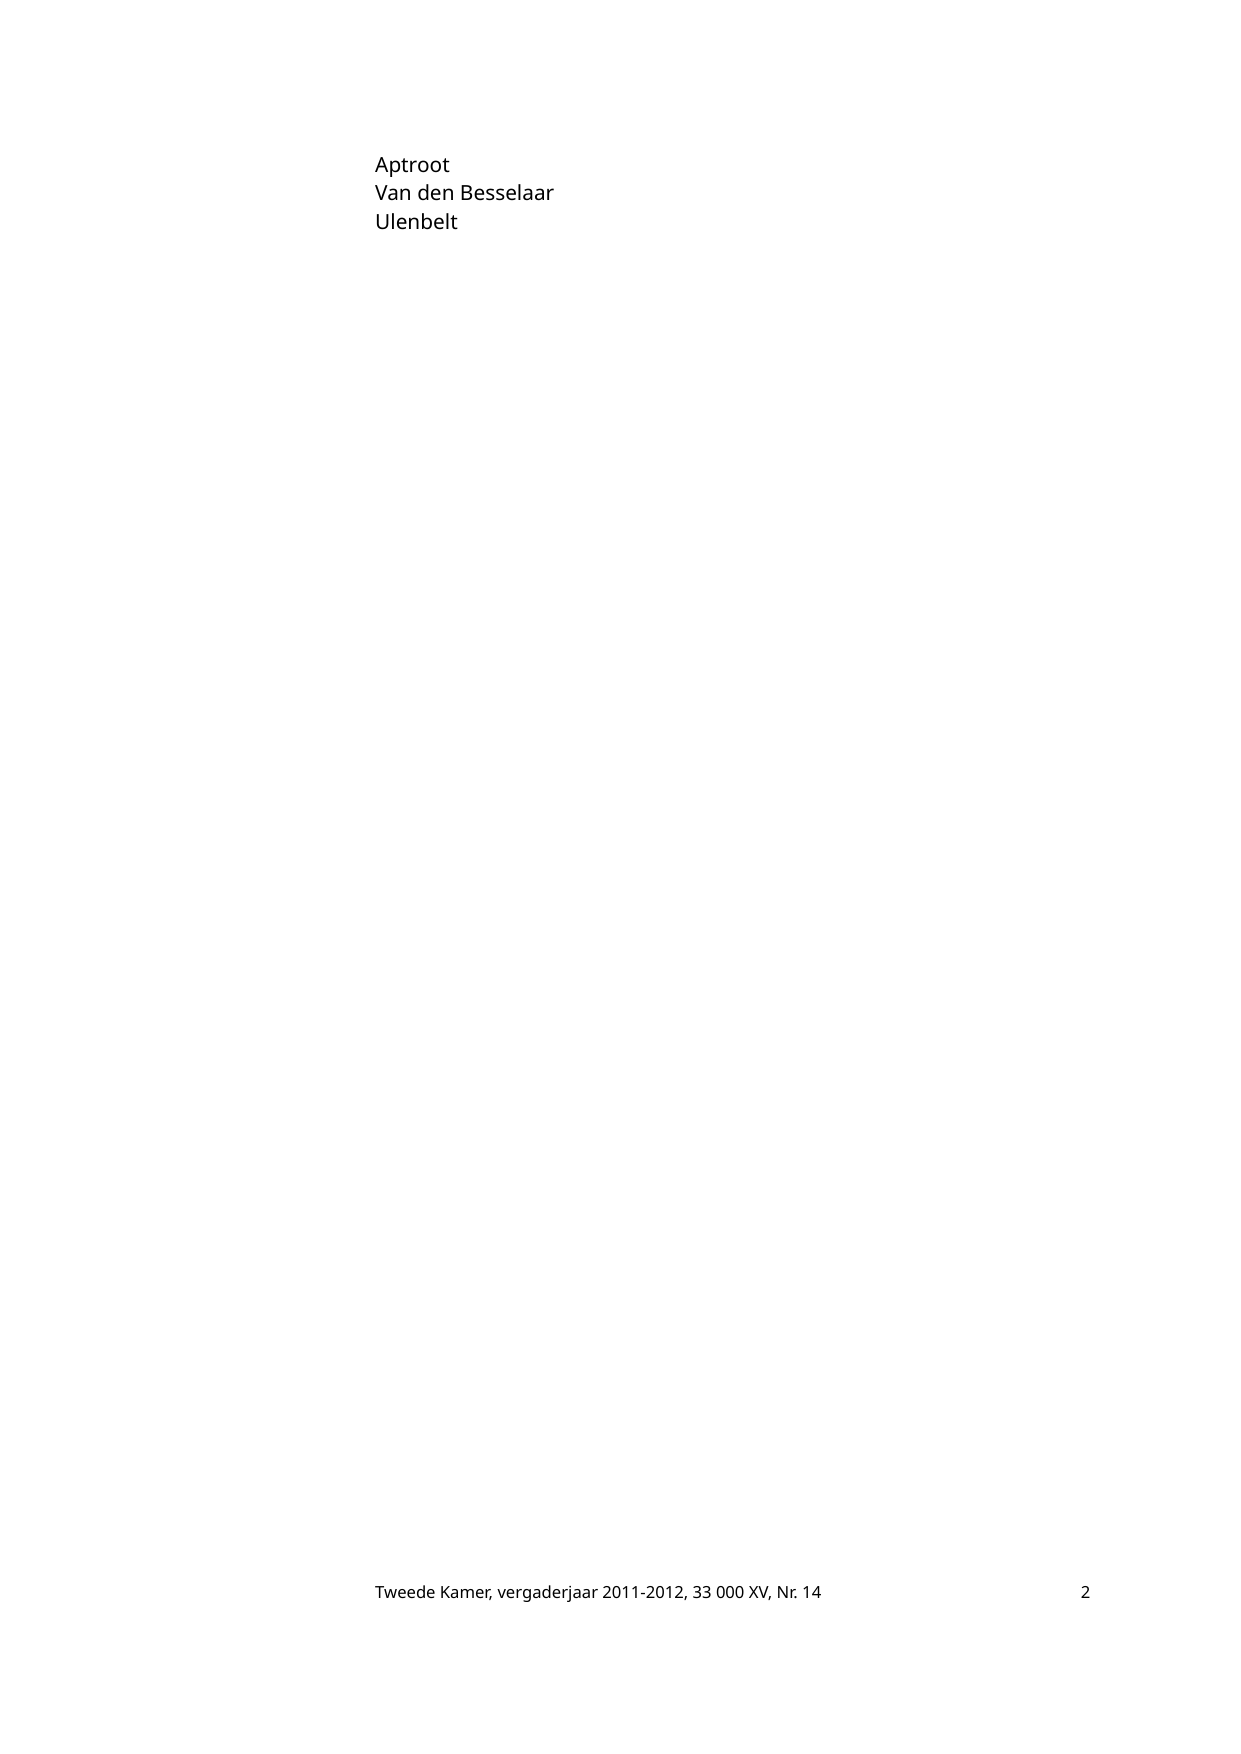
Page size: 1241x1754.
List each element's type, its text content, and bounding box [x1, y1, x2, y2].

text Ulenbelt [375, 207, 1090, 235]
text Aptroot [375, 150, 1090, 178]
text Van den Besselaar [375, 178, 1090, 207]
